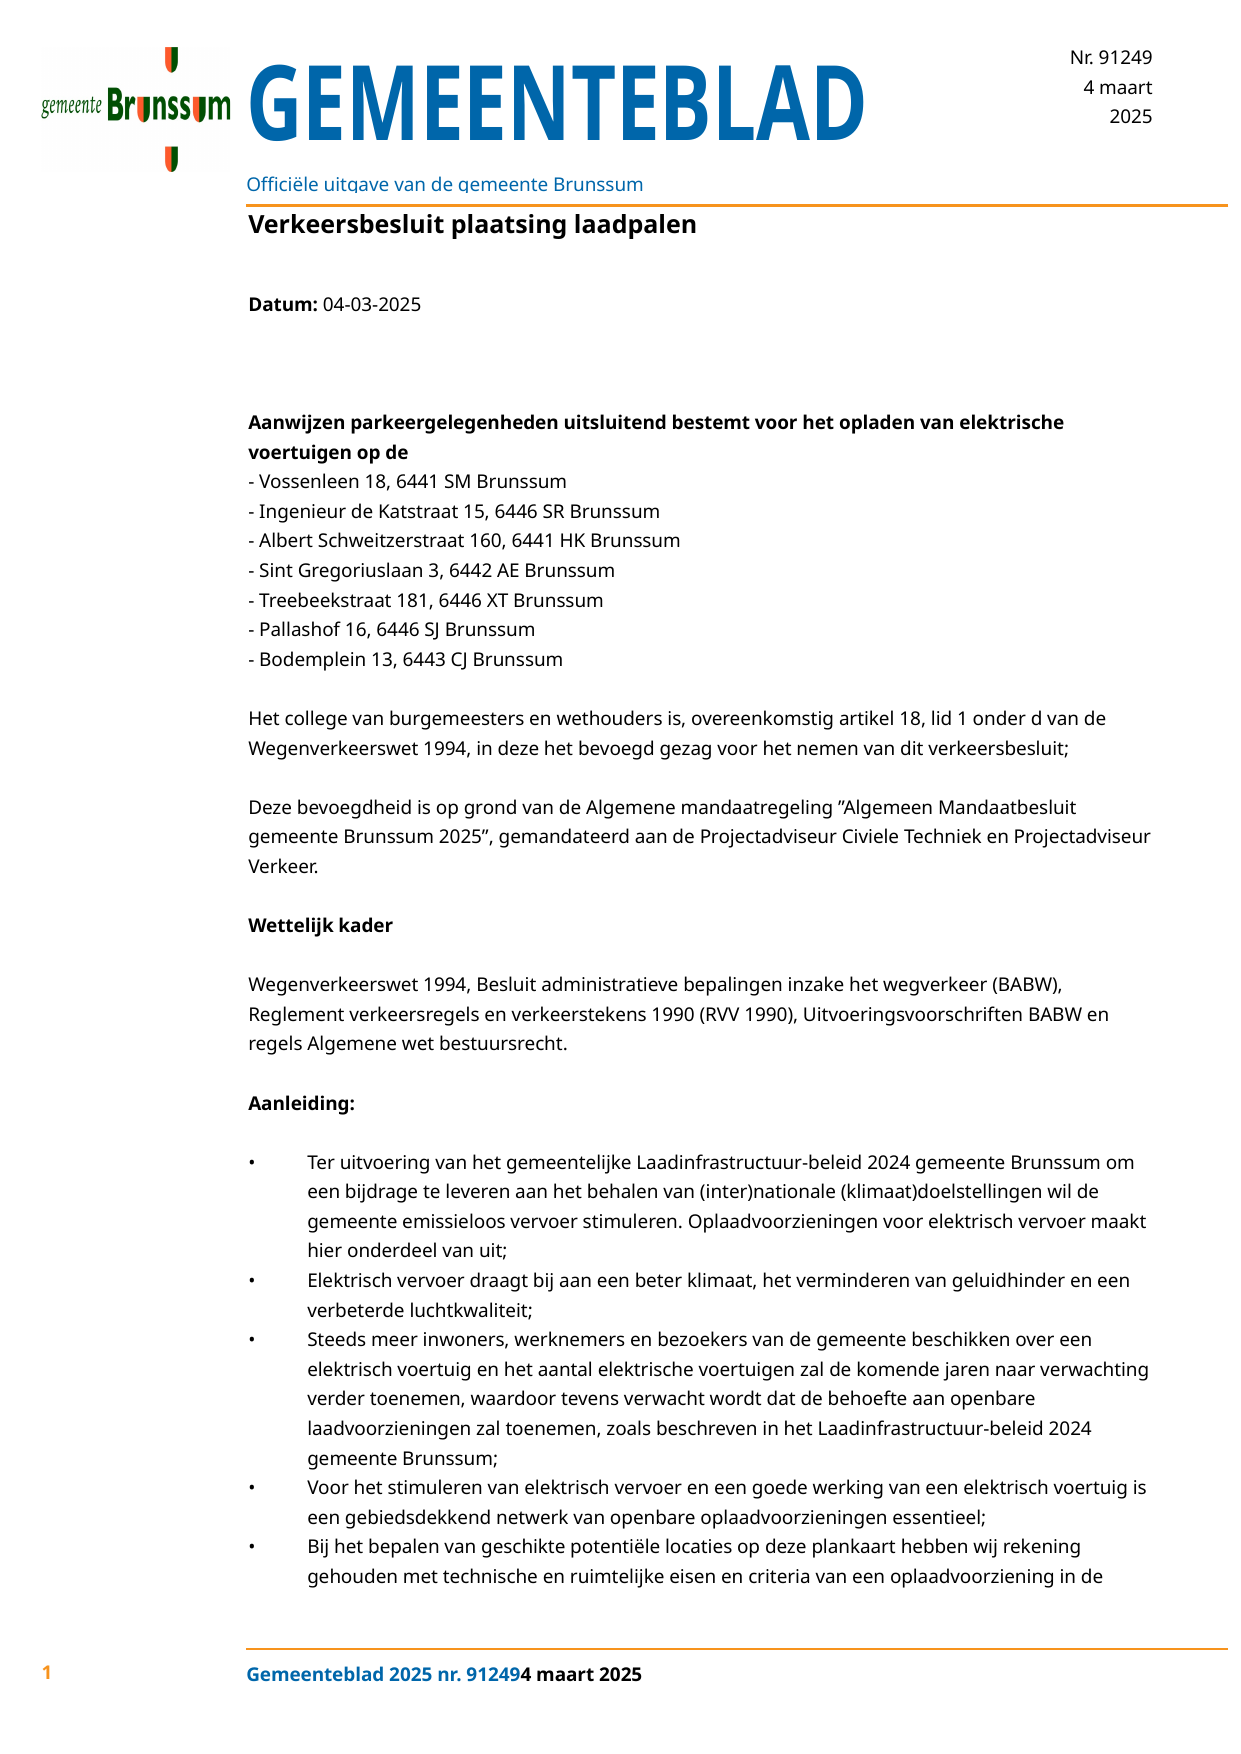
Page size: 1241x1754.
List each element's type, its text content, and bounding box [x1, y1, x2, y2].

picture [41, 47, 231, 172]
text - Pallashof 16, 6446 SJ Brunssum [248, 616, 1152, 642]
text Deze bevoegdheid is op grond van de Algemene mandaatregeling ”Algemeen Mandaatbesluit gemeente Brunssum 2025”, gemandateerd aan de Projectadviseur Civiele Techniek en Projectadviseur Verkeer. [248, 794, 1152, 879]
text Wegenverkeerswet 1994, Besluit administratieve bepalingen inzake het wegverkeer (BABW), Reglement verkeersregels en verkeerstekens 1990 (RVV 1990), Uitvoeringsvoorschriften BABW en regels Algemene wet bestuursrecht. [248, 971, 1152, 1056]
list Ter uitvoering van het gemeentelijke Laadinfrastructuur-beleid 2024 gemeente Brunssum om een bijdrage te leveren aan het behalen van (inter)nationale (klimaat)doelstellingen wil de gemeente emissieloos vervoer stimuleren. Oplaadvoorzieningen voor elektrisch vervoer maakt hier onderdeel van uit; [248, 1149, 1152, 1263]
text Het college van burgemeesters en wethouders is, overeenkomstig artikel 18, lid 1 onder d van de Wegenverkeerswet 1994, in deze het bevoegd gezag voor het nemen van dit verkeersbesluit; [248, 705, 1152, 761]
text - Treebeekstraat 181, 6446 XT Brunssum [248, 587, 1152, 613]
text Verkeersbesluit plaatsing laadpalen [248, 207, 1152, 241]
list Voor het stimuleren van elektrisch vervoer en een goede werking van een elektrisch voertuig is een gebiedsdekkend netwerk van openbare oplaadvoorzieningen essentieel; [248, 1474, 1152, 1530]
text - Sint Gregoriuslaan 3, 6442 AE Brunssum [248, 557, 1152, 583]
text - Albert Schweitzerstraat 160, 6441 HK Brunssum [248, 528, 1152, 553]
text Wettelijk kader [248, 912, 1152, 938]
text Aanwijzen parkeergelegenheden uitsluitend bestemt voor het opladen van elektrische voertuigen op de [248, 409, 1152, 465]
list Elektrisch vervoer draagt bij aan een beter klimaat, het verminderen van geluidhinder en een verbeterde luchtkwaliteit; [248, 1267, 1152, 1323]
text - Bodemplein 13, 6443 CJ Brunssum [248, 646, 1152, 672]
list Bij het bepalen van geschikte potentiële locaties op deze plankaart hebben wij rekening gehouden met technische en ruimtelijke eisen en criteria van een oplaadvoorziening in de [248, 1533, 1152, 1589]
text Aanleiding: [248, 1090, 1152, 1116]
text - Ingenieur de Katstraat 15, 6446 SR Brunssum [248, 498, 1152, 524]
text Datum: 04-03-2025 [248, 291, 1152, 317]
text - Vossenleen 18, 6441 SM Brunssum [248, 468, 1152, 494]
list Steeds meer inwoners, werknemers en bezoekers van de gemeente beschikken over een elektrisch voertuig en het aantal elektrische voertuigen zal de komende jaren naar verwachting verder toenemen, waardoor tevens verwacht wordt dat de behoefte aan openbare laadvoorzieningen zal toenemen, zoals beschreven in het Laadinfrastructuur-beleid 2024 gemeente Brunssum; [248, 1326, 1152, 1471]
